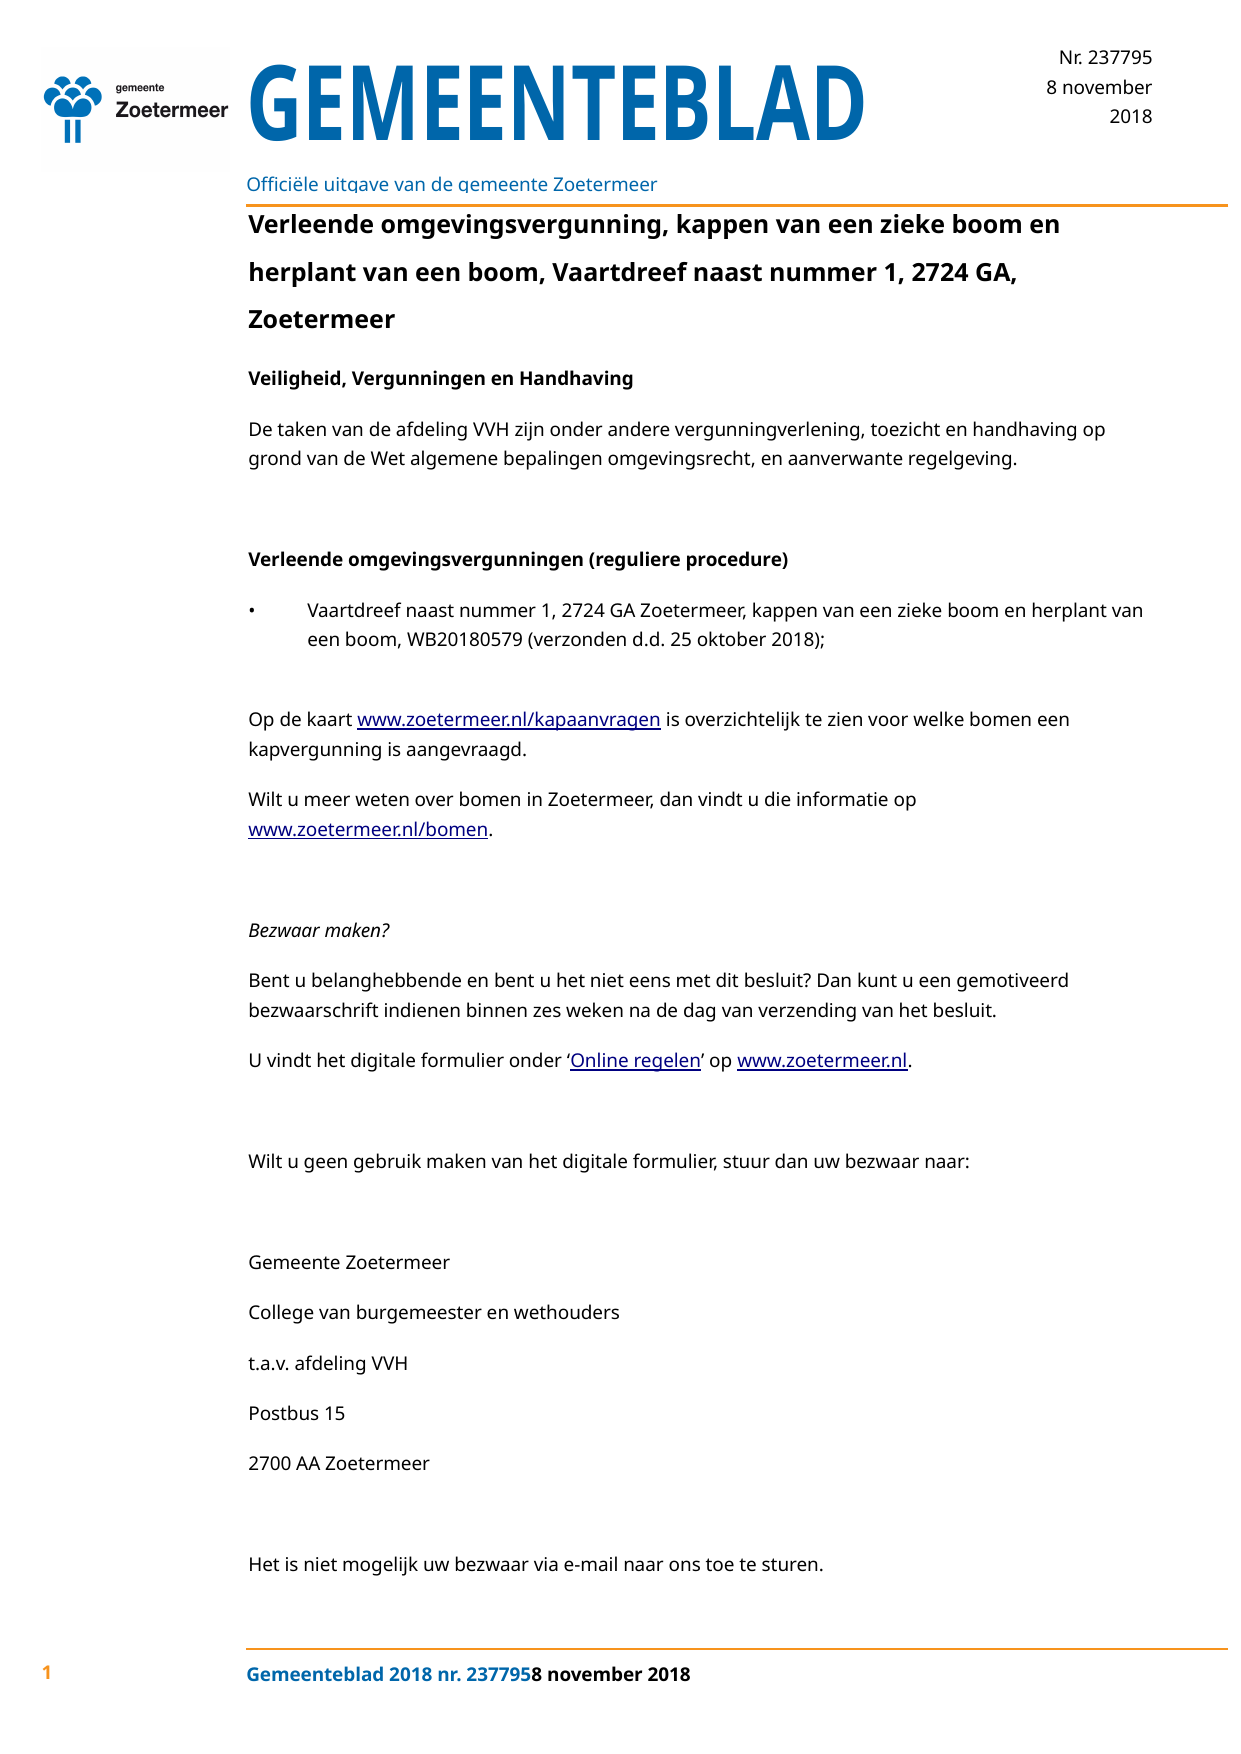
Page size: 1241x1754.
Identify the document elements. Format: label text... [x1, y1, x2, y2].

text Veiligheid, Vergunningen en Handhaving [248, 366, 1152, 391]
text Het is niet mogelijk uw bezwaar via e-mail naar ons toe te sturen. [248, 1551, 1152, 1577]
text Gemeente Zoetermeer [248, 1249, 1152, 1274]
text Wilt u meer weten over bomen in Zoetermeer, dan vindt u die informatie op www.zoetermeer.nl/bomen. [248, 786, 1152, 842]
text Wilt u geen gebruik maken van het digitale formulier, stuur dan uw bezwaar naar: [248, 1148, 1152, 1174]
text Verleende omgevingsvergunning, kappen van een zieke boom en herplant van een boom, Vaartdreef naast nummer 1, 2724 GA, Zoetermeer [248, 207, 1152, 336]
text U vindt het digitale formulier onder ‘Online regelen’ op www.zoetermeer.nl. [248, 1047, 1152, 1073]
text De taken van de afdeling VVH zijn onder andere vergunningverlening, toezicht en handhaving op grond van de Wet algemene bepalingen omgevingsrecht, en aanverwante regelgeving. [248, 416, 1152, 471]
text Verleende omgevingsvergunningen (reguliere procedure) [248, 546, 1152, 572]
text Postbus 15 [248, 1400, 1152, 1426]
text 2700 AA Zoetermeer [248, 1451, 1152, 1476]
picture [41, 47, 231, 172]
text Bezwaar maken? [248, 917, 1152, 942]
list Vaartdreef naast nummer 1, 2724 GA Zoetermeer, kappen van een zieke boom en herplant van een boom, WB20180579 (verzonden d.d. 25 oktober 2018); [248, 597, 1152, 652]
text Op de kaart www.zoetermeer.nl/kapaanvragen is overzichtelijk te zien voor welke bomen een kapvergunning is aangevraagd. [248, 706, 1152, 762]
text t.a.v. afdeling VVH [248, 1350, 1152, 1375]
text College van burgemeester en wethouders [248, 1299, 1152, 1325]
text Bent u belanghebbende en bent u het niet eens met dit besluit? Dan kunt u een gemotiveerd bezwaarschrift indienen binnen zes weken na de dag van verzending van het besluit. [248, 967, 1152, 1022]
